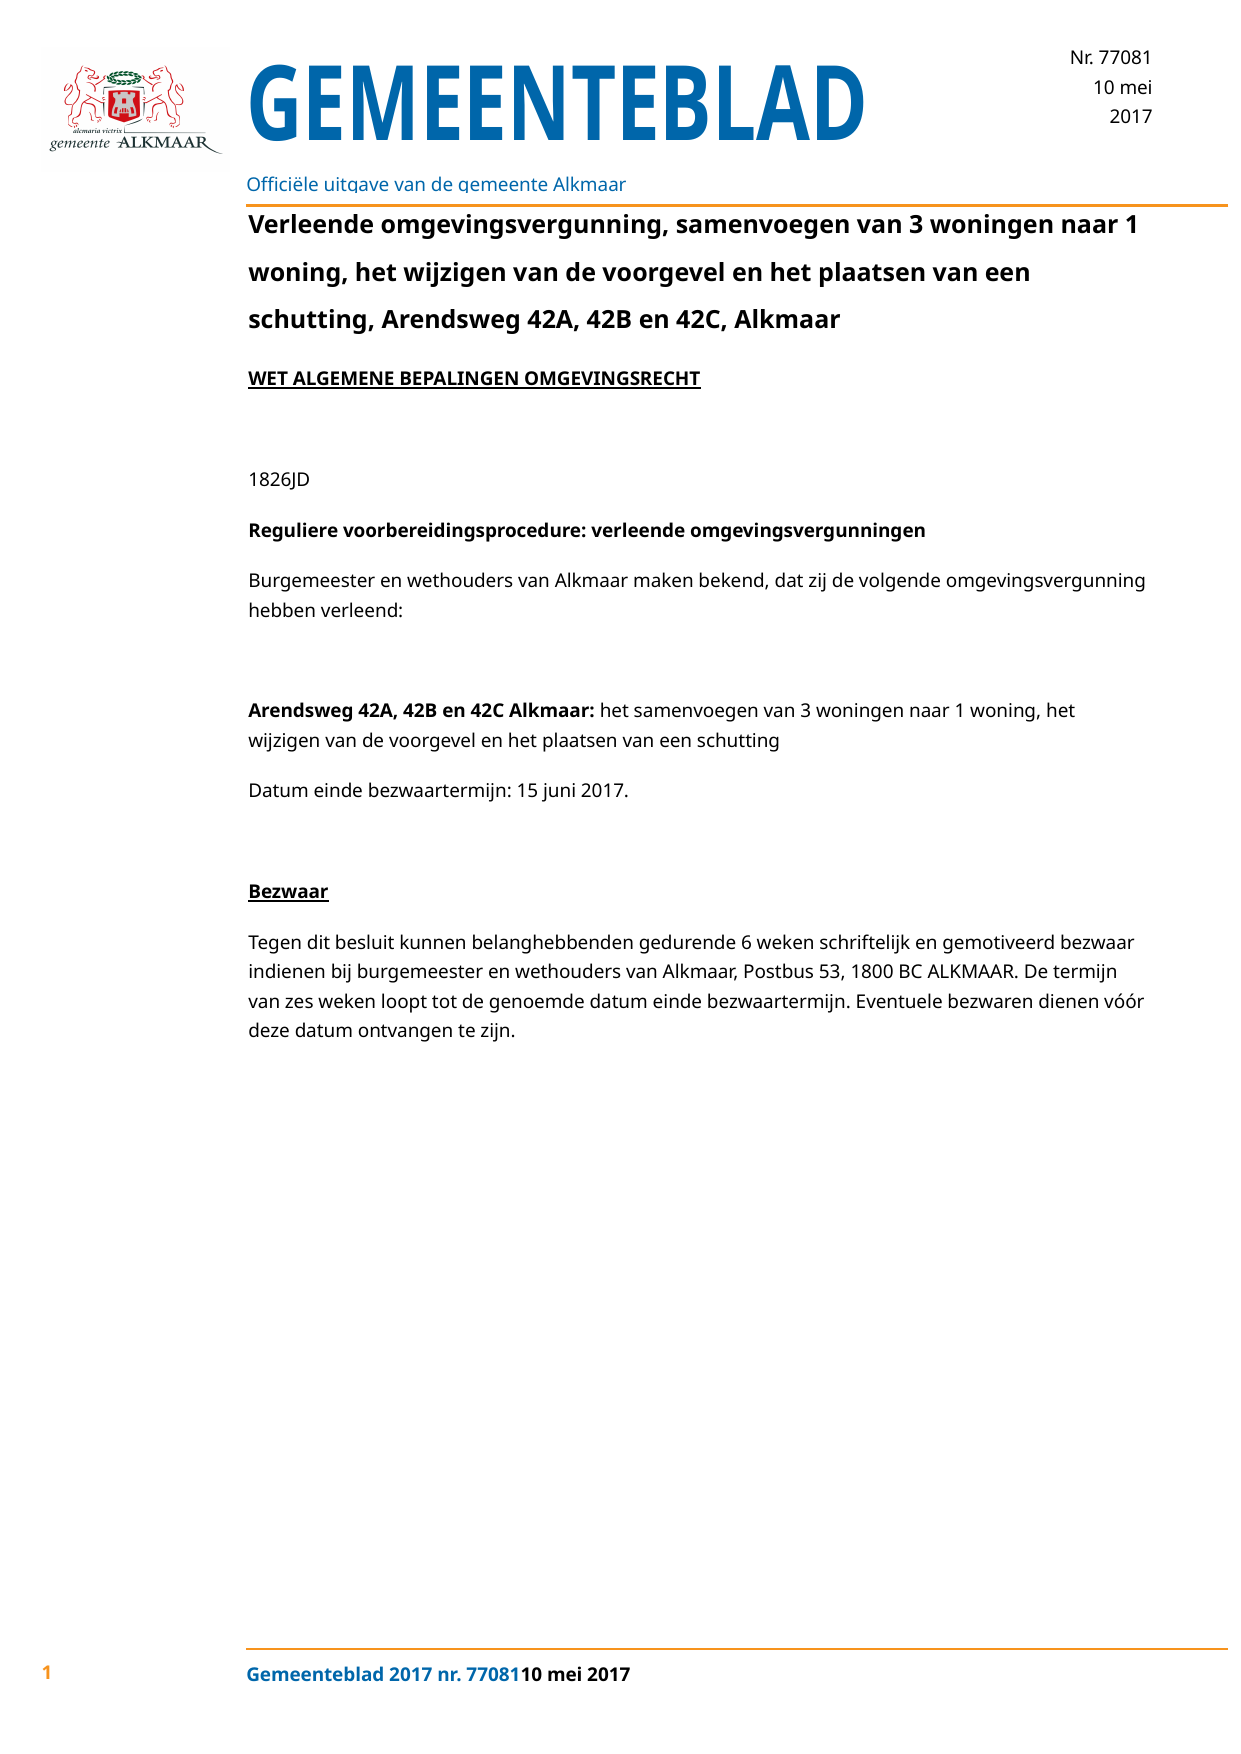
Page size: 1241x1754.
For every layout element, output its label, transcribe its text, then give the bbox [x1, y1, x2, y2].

text Tegen dit besluit kunnen belanghebbenden gedurende 6 weken schriftelijk en gemotiveerd bezwaar indienen bij burgemeester en wethouders van Alkmaar, Postbus 53, 1800 BC ALKMAAR. De termijn van zes weken loopt tot de genoemde datum einde bezwaartermijn. Eventuele bezwaren dienen vóór deze datum ontvangen te zijn. [248, 929, 1152, 1043]
text Verleende omgevingsvergunning, samenvoegen van 3 woningen naar 1 woning, het wijzigen van de voorgevel en het plaatsen van een schutting, Arendsweg 42A, 42B en 42C, Alkmaar [248, 207, 1152, 336]
text 1826JD [248, 466, 1152, 492]
text Bezwaar [248, 878, 1152, 904]
text Reguliere voorbereidingsprocedure: verleende omgevingsvergunningen [248, 517, 1152, 542]
text Datum einde bezwaartermijn: 15 juni 2017. [248, 778, 1152, 803]
text Arendsweg 42A, 42B en 42C Alkmaar: het samenvoegen van 3 woningen naar 1 woning, het wijzigen van de voorgevel en het plaatsen van een schutting [248, 698, 1152, 753]
text WET ALGEMENE BEPALINGEN OMGEVINGSRECHT [248, 366, 1152, 391]
picture [41, 47, 231, 172]
text Burgemeester en wethouders van Alkmaar maken bekend, dat zij de volgende omgevingsvergunning hebben verleend: [248, 567, 1152, 622]
